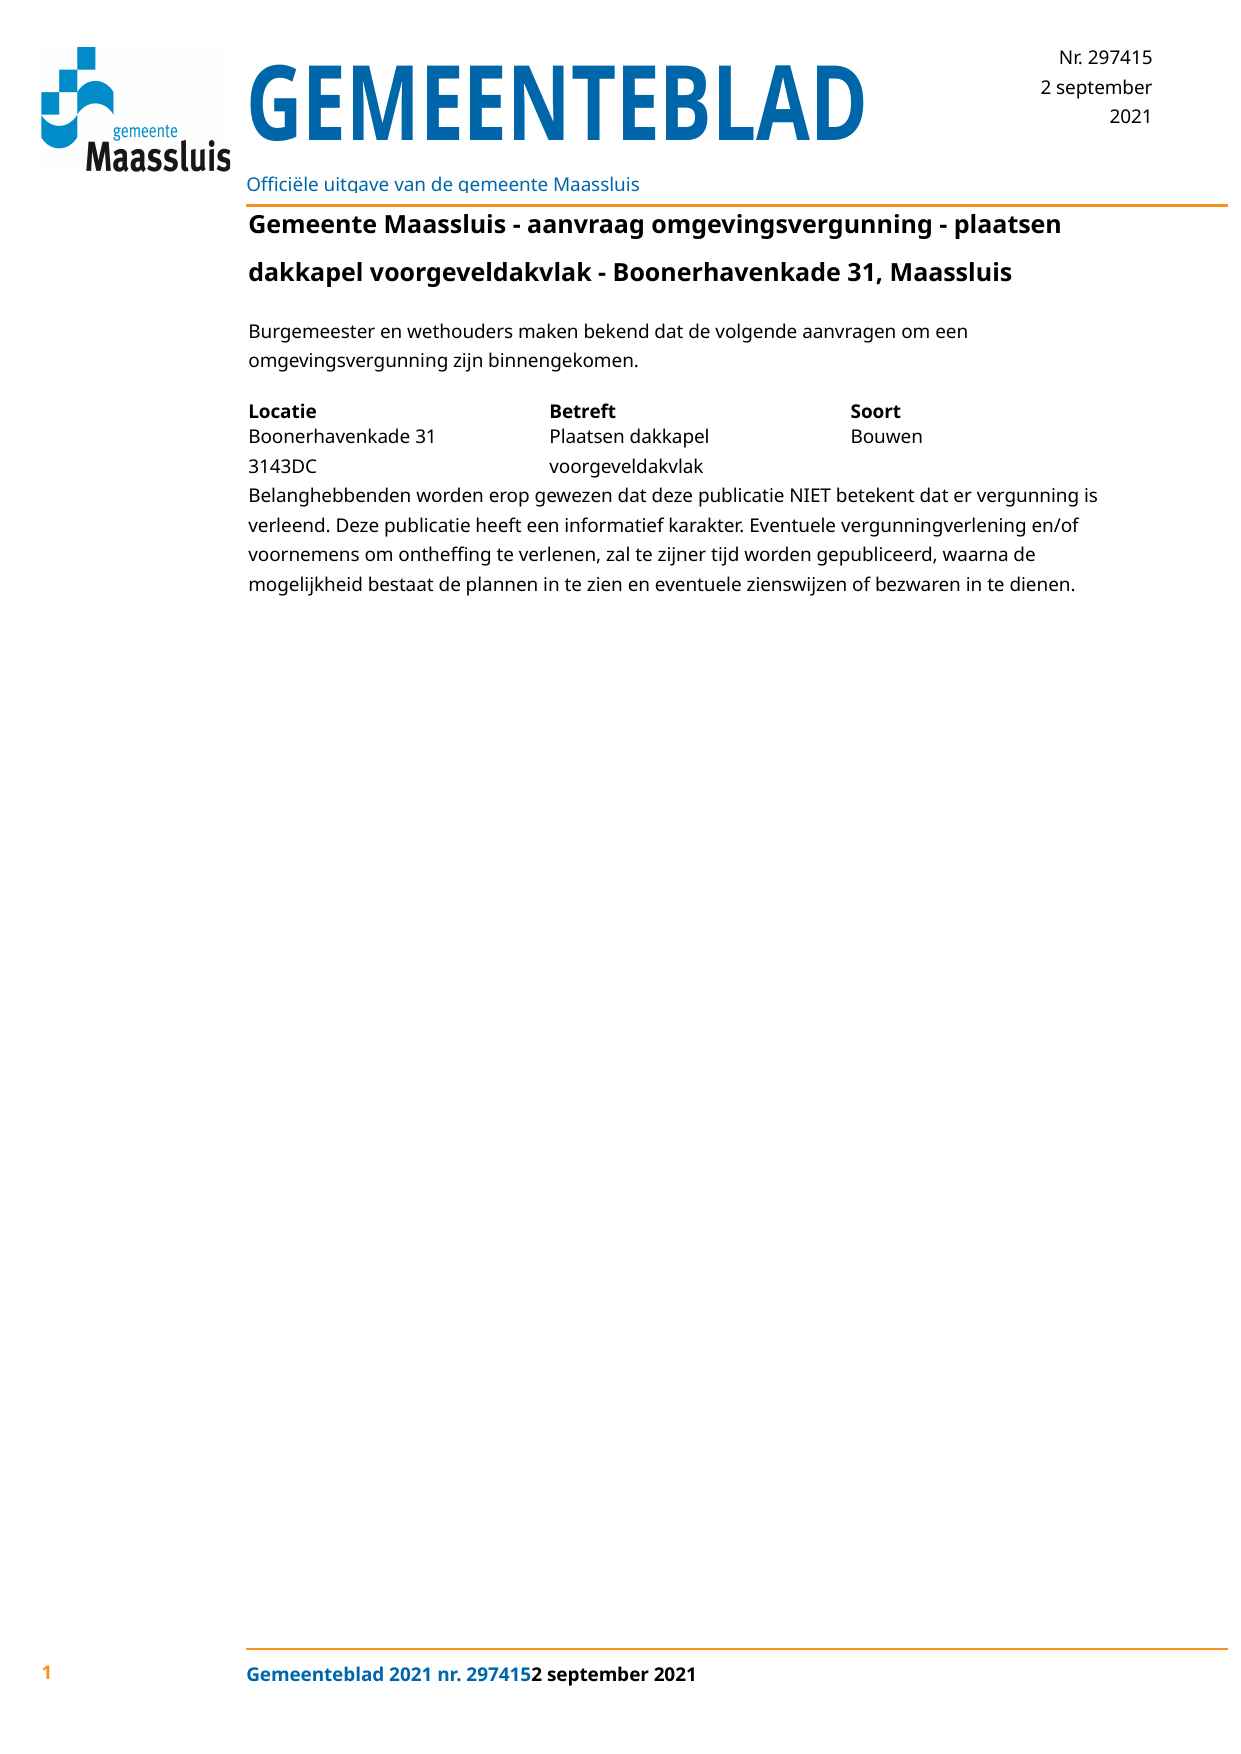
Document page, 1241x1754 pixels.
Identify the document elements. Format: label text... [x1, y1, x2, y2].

picture [41, 47, 77, 92]
table_cell Boonerhavenkade 31 3143DC [248, 424, 549, 479]
table_header Betreft [549, 398, 850, 424]
text Gemeente Maassluis - aanvraag omgevingsvergunning - plaatsen dakkapel voorgeveldakvlak - Boonerhavenkade 31, Maassluis [248, 207, 1152, 288]
table_cell Plaatsen dakkapel voorgeveldakvlak [549, 424, 850, 479]
table_header Locatie [248, 398, 549, 424]
text Belanghebbenden worden erop gewezen dat deze publicatie NIET betekent dat er vergunning is verleend. Deze publicatie heeft een informatief karakter. Eventuele vergunningverlening en/of voornemens om ontheffing te verlenen, zal te zijner tijd worden gepubliceerd, waarna de mogelijkheid bestaat de plannen in te zien en eventuele zienswijzen of bezwaren in te dienen. [248, 482, 1152, 597]
table_cell Bouwen [850, 424, 1152, 479]
text Burgemeester en wethouders maken bekend dat de volgende aanvragen om een omgevingsvergunning zijn binnengekomen. [248, 318, 1152, 373]
table_header Soort [850, 398, 1152, 424]
picture [41, 47, 231, 172]
